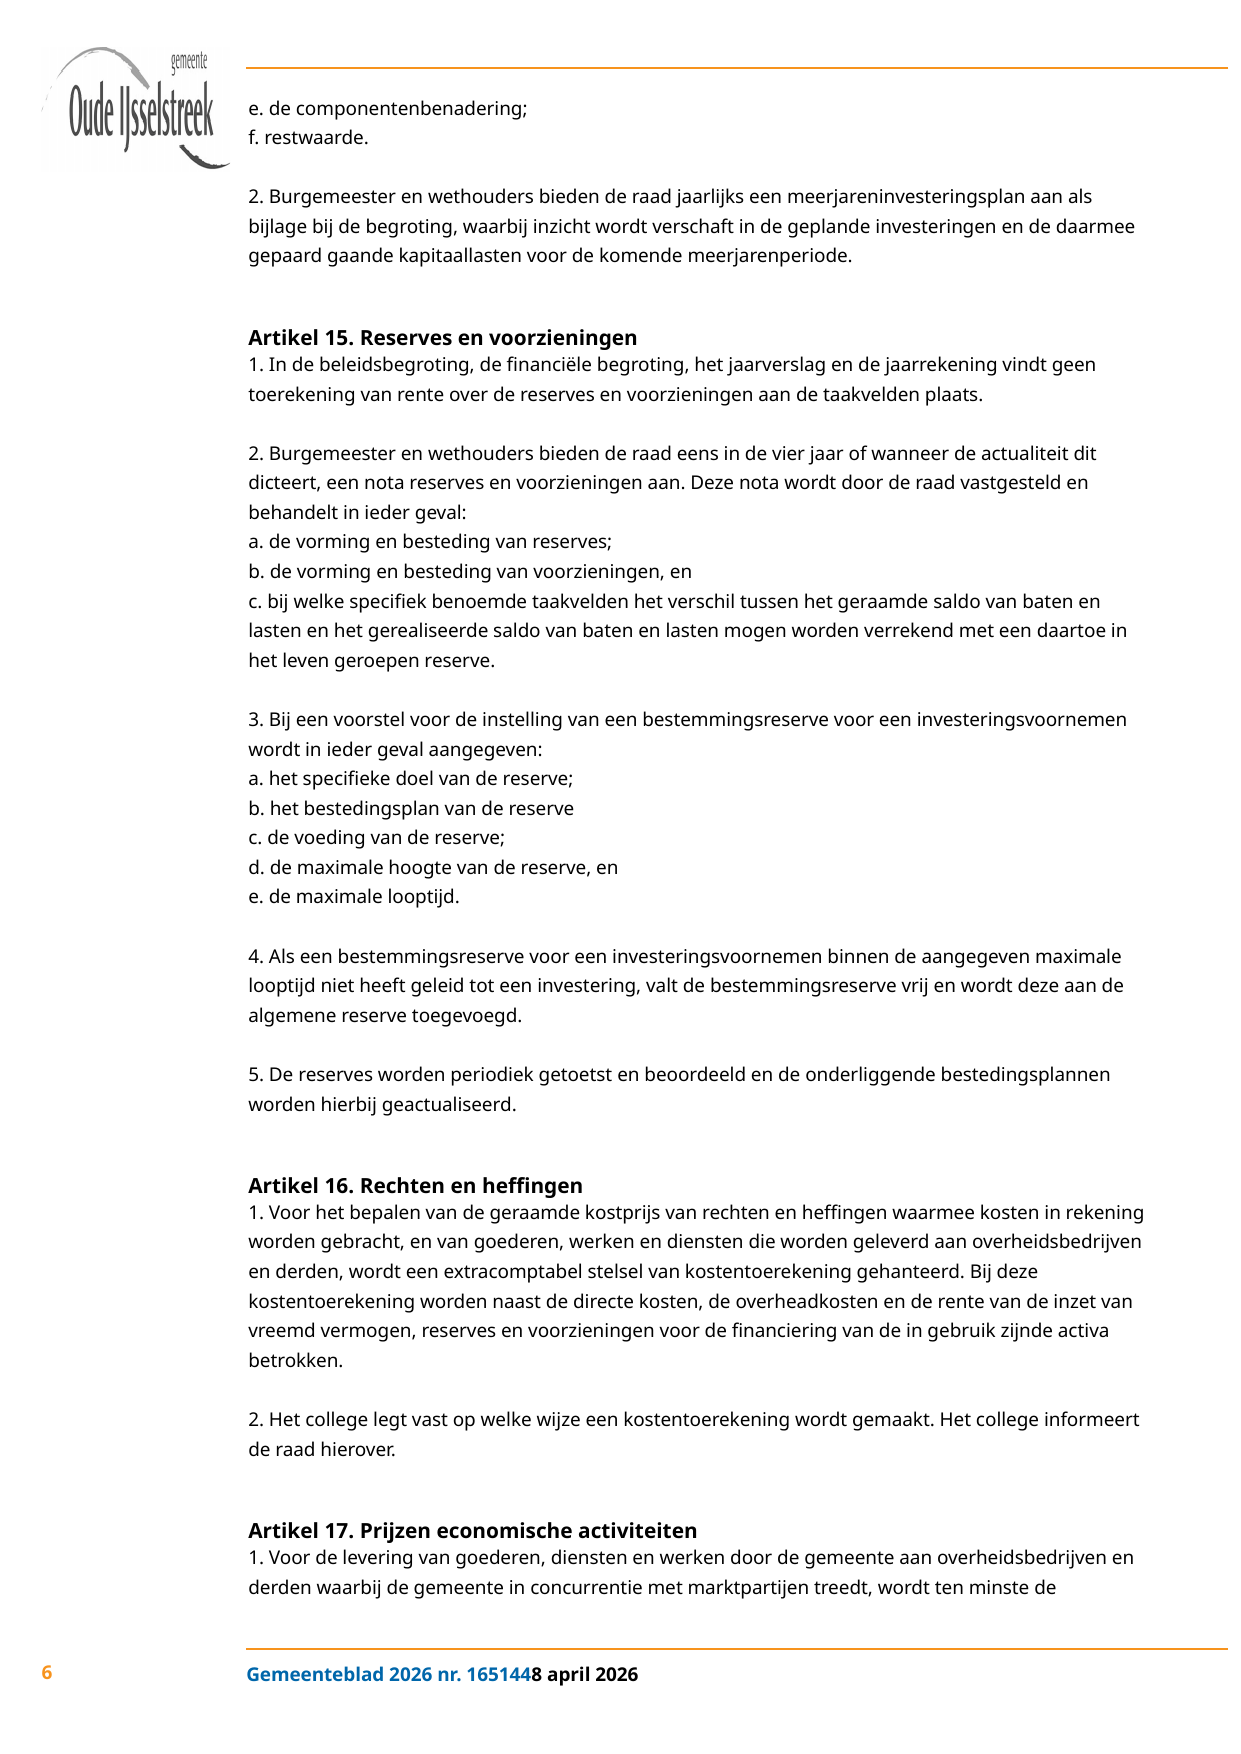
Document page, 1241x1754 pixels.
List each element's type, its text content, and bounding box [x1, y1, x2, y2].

text b. de vorming en besteding van voorzieningen, en [248, 558, 1152, 584]
picture [41, 47, 231, 172]
text a. de vorming en besteding van reserves; [248, 529, 1152, 554]
text 2. Het college legt vast op welke wijze een kostentoerekening wordt gemaakt. Het college informeert de raad hierover. [248, 1406, 1152, 1462]
text c. bij welke specifiek benoemde taakvelden het verschil tussen het geraamde saldo van baten en lasten en het gerealiseerde saldo van baten en lasten mogen worden verrekend met een daartoe in het leven geroepen reserve. [248, 588, 1152, 673]
text c. de voeding van de reserve; [248, 824, 1152, 850]
text d. de maximale hoogte van de reserve, en [248, 854, 1152, 880]
text 1. Voor het bepalen van de geraamde kostprijs van rechten en heffingen waarmee kosten in rekening worden gebracht, en van goederen, werken en diensten die worden geleverd aan overheidsbedrijven en derden, wordt een extracomptabel stelsel van kostentoerekening gehanteerd. Bij deze kostentoerekening worden naast de directe kosten, de overheadkosten en de rente van de inzet van vreemd vermogen, reserves en voorzieningen voor de financiering van de in gebruik zijnde activa betrokken. [248, 1199, 1152, 1373]
text 5. De reserves worden periodiek getoetst en beoordeeld en de onderliggende bestedingsplannen worden hierbij geactualiseerd. [248, 1061, 1152, 1116]
text a. het specifieke doel van de reserve; [248, 765, 1152, 791]
text 2. Burgemeester en wethouders bieden de raad jaarlijks een meerjareninvesteringsplan aan als bijlage bij de begroting, waarbij inzicht wordt verschaft in de geplande investeringen en de daarmee gepaard gaande kapitaallasten voor de komende meerjarenperiode. [248, 183, 1152, 268]
text 2. Burgemeester en wethouders bieden de raad eens in de vier jaar of wanneer de actualiteit dit dicteert, een nota reserves en voorzieningen aan. Deze nota wordt door de raad vastgesteld en behandelt in ieder geval: [248, 440, 1152, 525]
text e. de maximale looptijd. [248, 884, 1152, 909]
text Artikel 17. Prijzen economische activiteiten [248, 1516, 1152, 1544]
text 3. Bij een voorstel voor de instelling van een bestemmingsreserve voor een investeringsvoornemen wordt in ieder geval aangegeven: [248, 706, 1152, 761]
text 4. Als een bestemmingsreserve voor een investeringsvoornemen binnen de aangegeven maximale looptijd niet heeft geleid tot een investering, valt de bestemmingsreserve vrij en wordt deze aan de algemene reserve toegevoegd. [248, 943, 1152, 1028]
text Artikel 15. Reserves en voorzieningen [248, 323, 1152, 351]
text b. het bestedingsplan van de reserve [248, 795, 1152, 821]
text f. restwaarde. [248, 124, 1152, 150]
text 1. Voor de levering van goederen, diensten en werken door de gemeente aan overheidsbedrijven en derden waarbij de gemeente in concurrentie met marktpartijen treedt, wordt ten minste de [248, 1544, 1152, 1599]
text e. de componentenbenadering; [248, 95, 1152, 121]
text 1. In de beleidsbegroting, de financiële begroting, het jaarverslag en de jaarrekening vindt geen toerekening van rente over de reserves en voorzieningen aan de taakvelden plaats. [248, 351, 1152, 406]
text Artikel 16. Rechten en heffingen [248, 1171, 1152, 1199]
